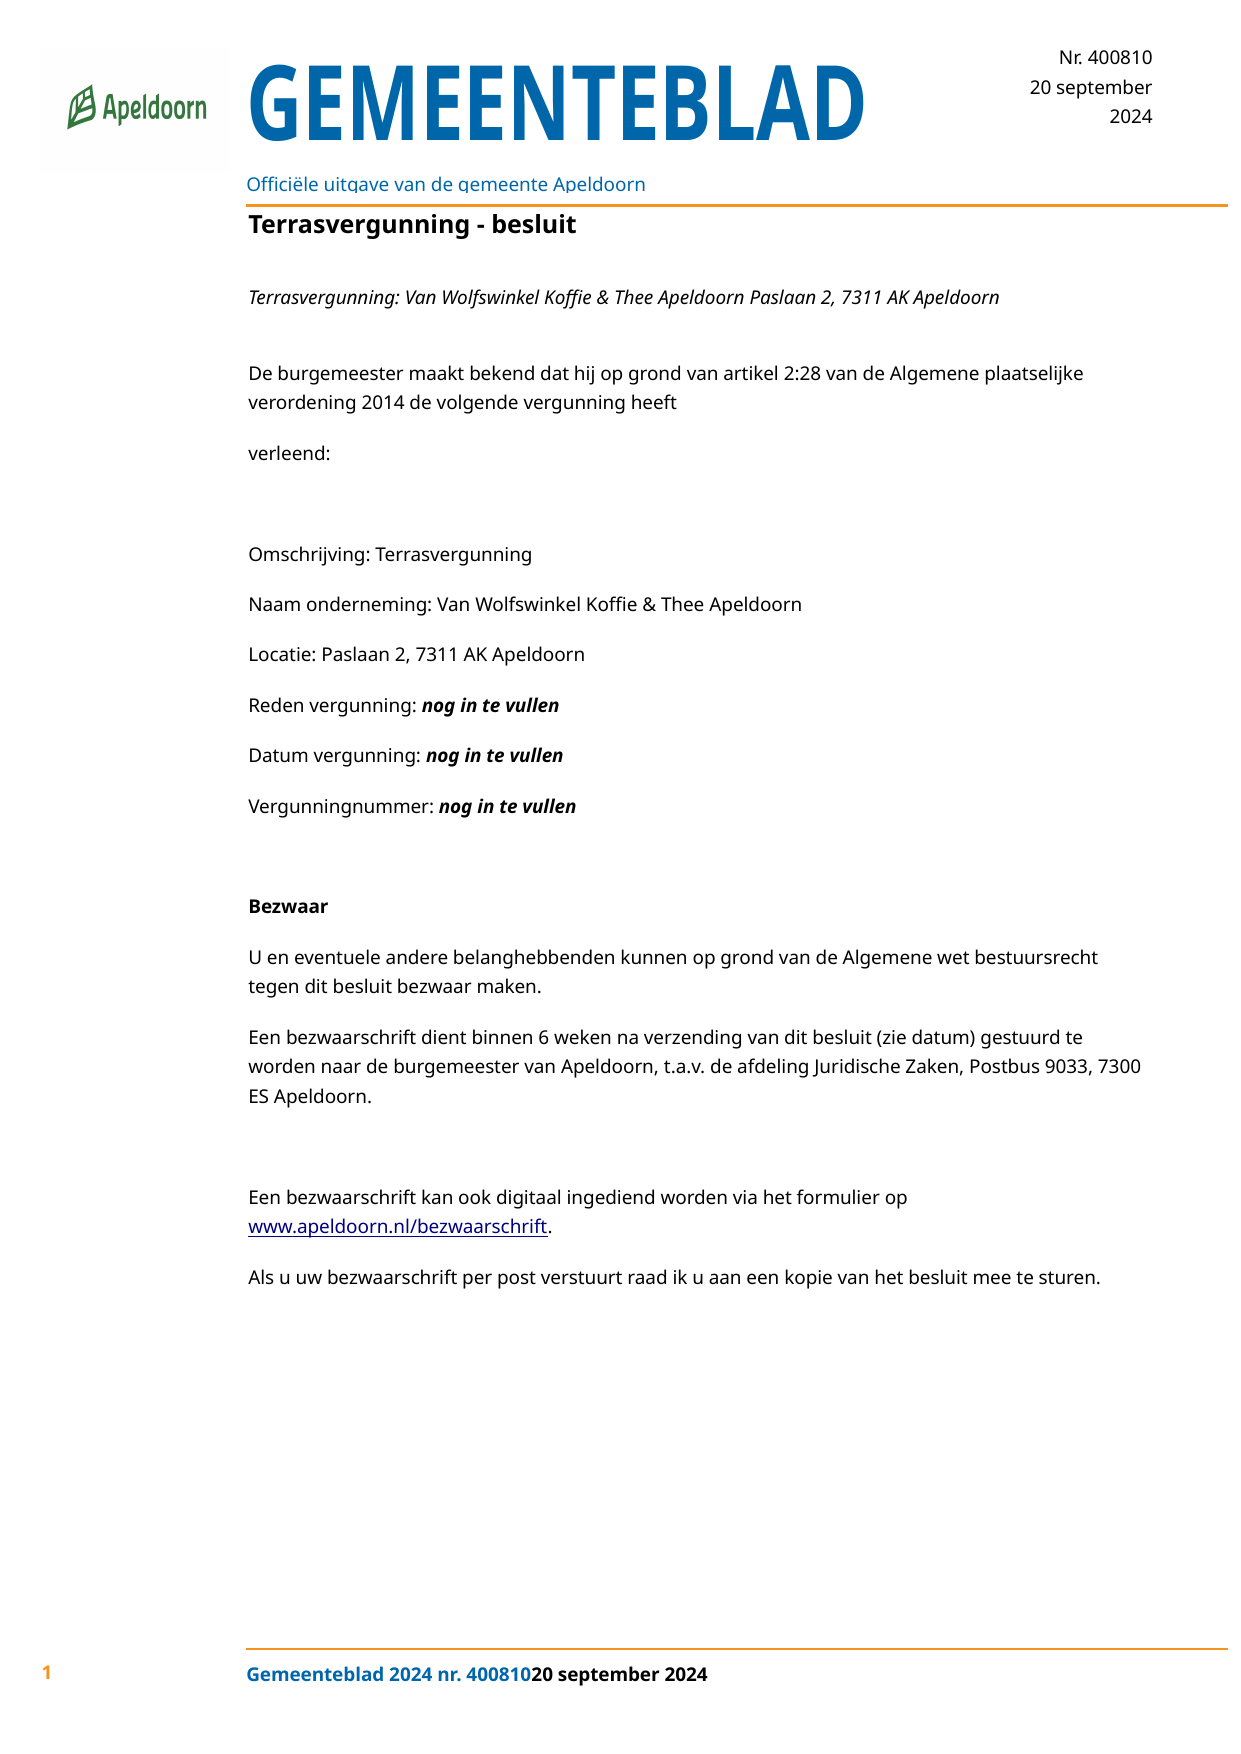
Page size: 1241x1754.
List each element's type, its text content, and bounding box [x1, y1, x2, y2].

text Als u uw bezwaarschrift per post verstuurt raad ik u aan een kopie van het besluit mee te sturen. [248, 1264, 1152, 1290]
text U en eventuele andere belanghebbenden kunnen op grond van de Algemene wet bestuursrecht tegen dit besluit bezwaar maken. [248, 944, 1152, 999]
picture [41, 47, 231, 172]
text Reden vergunning: nog in te vullen [248, 692, 1152, 718]
text Bezwaar [248, 894, 1152, 919]
text Een bezwaarschrift dient binnen 6 weken na verzending van dit besluit (zie datum) gestuurd te worden naar de burgemeester van Apeldoorn, t.a.v. de afdeling Juridische Zaken, Postbus 9033, 7300 ES Apeldoorn. [248, 1024, 1152, 1109]
text Terrasvergunning: Van Wolfswinkel Koffie & Thee Apeldoorn Paslaan 2, 7311 AK Apeldoorn [248, 284, 1152, 309]
text Omschrijving: Terrasvergunning [248, 541, 1152, 567]
text Terrasvergunning - besluit [248, 207, 1152, 241]
text Datum vergunning: nog in te vullen [248, 742, 1152, 768]
text Locatie: Paslaan 2, 7311 AK Apeldoorn [248, 642, 1152, 667]
text Een bezwaarschrift kan ook digitaal ingediend worden via het formulier op www.apeldoorn.nl/bezwaarschrift. [248, 1184, 1152, 1239]
text Vergunningnummer: nog in te vullen [248, 793, 1152, 819]
text verleend: [248, 440, 1152, 466]
text De burgemeester maakt bekend dat hij op grond van artikel 2:28 van de Algemene plaatselijke verordening 2014 de volgende vergunning heeft [248, 360, 1152, 415]
text Naam onderneming: Van Wolfswinkel Koffie & Thee Apeldoorn [248, 591, 1152, 617]
